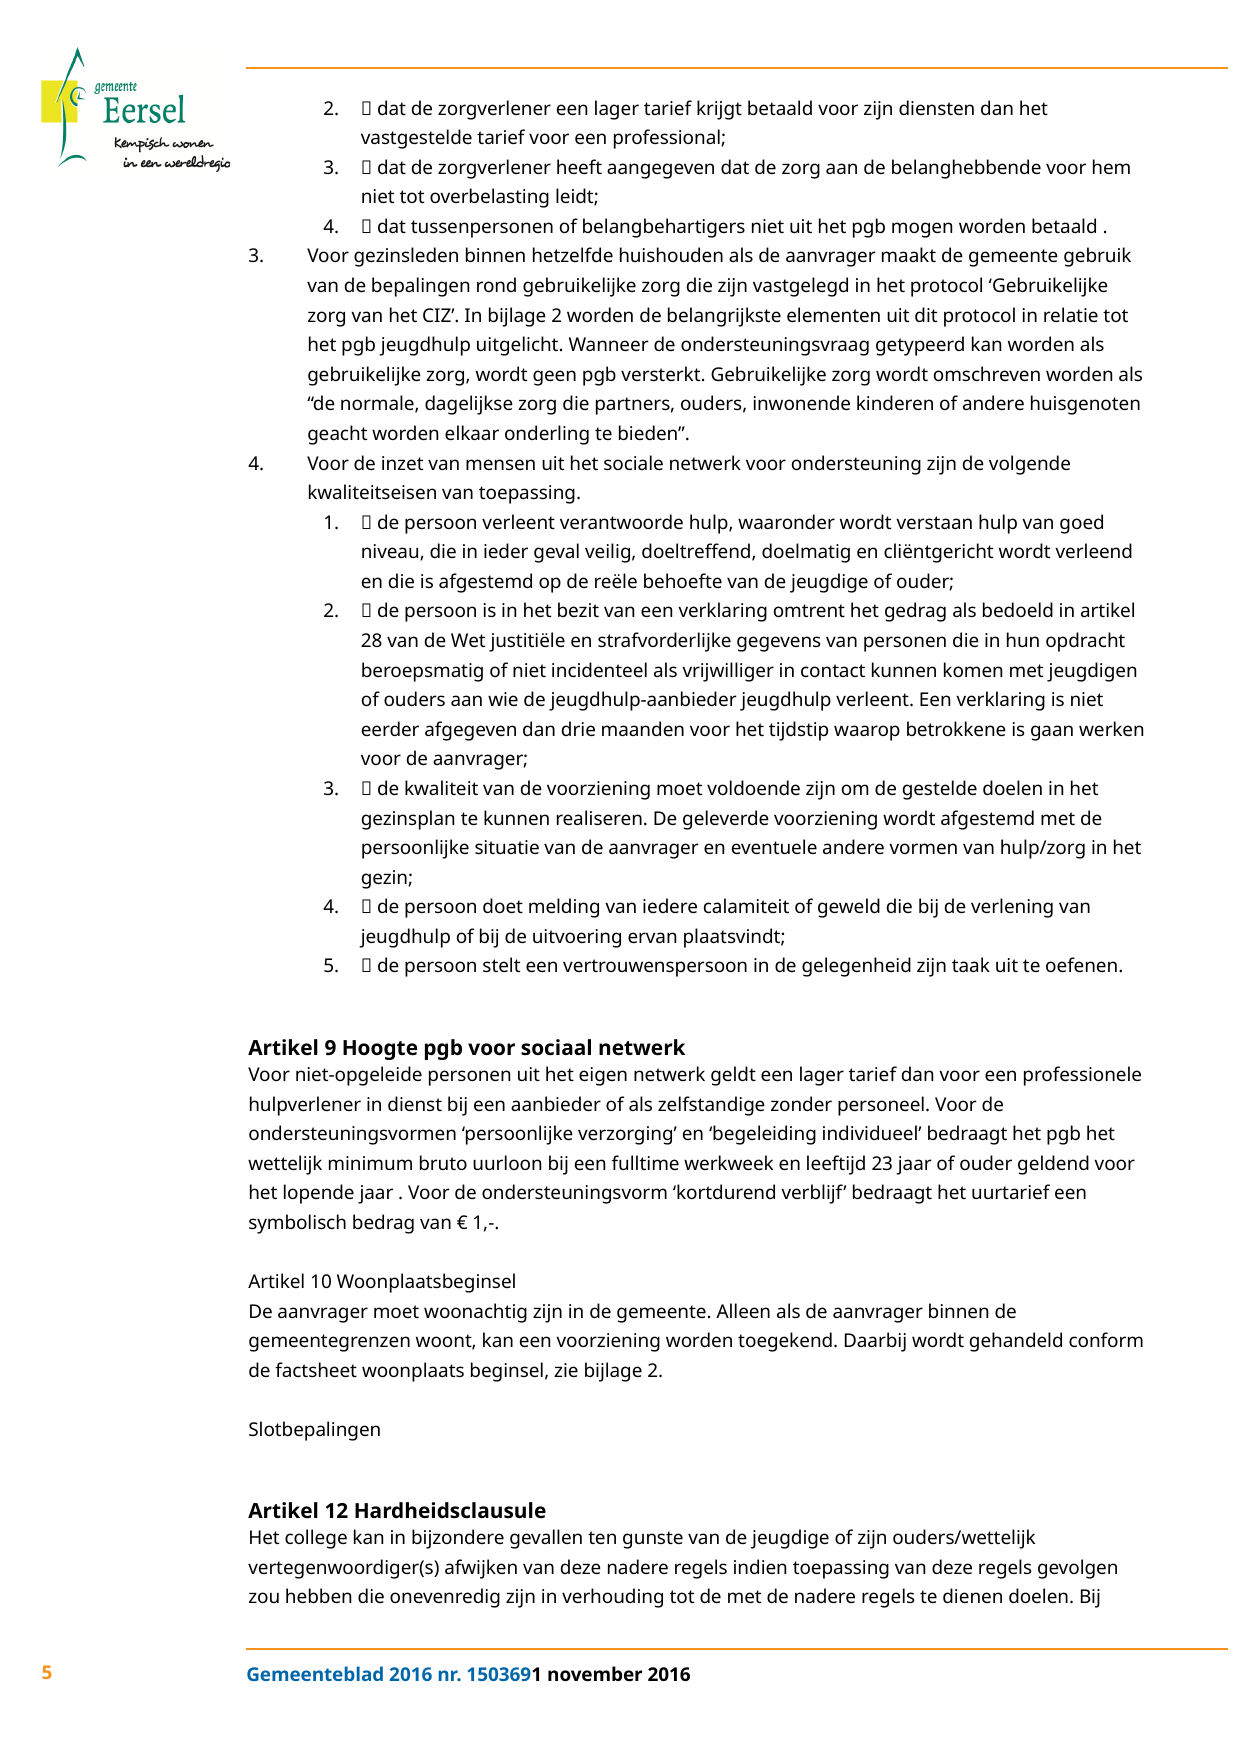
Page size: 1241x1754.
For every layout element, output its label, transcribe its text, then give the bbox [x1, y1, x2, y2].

list  de kwaliteit van de voorziening moet voldoende zijn om de gestelde doelen in het gezinsplan te kunnen realiseren. De geleverde voorziening wordt afgestemd met de persoonlijke situatie van de aanvrager en eventuele andere vormen van hulp/zorg in het gezin; [323, 775, 1152, 890]
picture [41, 47, 231, 172]
text Slotbepalingen [248, 1416, 1152, 1442]
text Artikel 9 Hoogte pgb voor sociaal netwerk [248, 1033, 1152, 1061]
list  dat de zorgverlener een lager tarief krijgt betaald voor zijn diensten dan het vastgestelde tarief voor een professional; [323, 95, 1152, 150]
list  de persoon stelt een vertrouwenspersoon in de gelegenheid zijn taak uit te oefenen. [323, 953, 1152, 978]
list  dat de zorgverlener heeft aangegeven dat de zorg aan de belanghebbende voor hem niet tot overbelasting leidt; [323, 154, 1152, 209]
text Het college kan in bijzondere gevallen ten gunste van de jeugdige of zijn ouders/wettelijk vertegenwoordiger(s) afwijken van deze nadere regels indien toepassing van deze regels gevolgen zou hebben die onevenredig zijn in verhouding tot de met de nadere regels te dienen doelen. Bij [248, 1524, 1152, 1609]
text Artikel 10 Woonplaatsbeginsel [248, 1268, 1152, 1294]
list Voor gezinsleden binnen hetzelfde huishouden als de aanvrager maakt de gemeente gebruik van de bepalingen rond gebruikelijke zorg die zijn vastgelegd in het protocol ‘Gebruikelijke zorg van het CIZ’. In bijlage 2 worden de belangrijkste elementen uit dit protocol in relatie tot het pgb jeugdhulp uitgelicht. Wanneer de ondersteuningsvraag getypeerd kan worden als gebruikelijke zorg, wordt geen pgb versterkt. Gebruikelijke zorg wordt omschreven worden als “de normale, dagelijkse zorg die partners, ouders, inwonende kinderen of andere huisgenoten geacht worden elkaar onderling te bieden”. [248, 243, 1152, 446]
list  dat tussenpersonen of belangbehartigers niet uit het pgb mogen worden betaald . [323, 213, 1152, 239]
list  de persoon is in het bezit van een verklaring omtrent het gedrag als bedoeld in artikel 28 van de Wet justitiële en strafvorderlijke gegevens van personen die in hun opdracht beroepsmatig of niet incidenteel als vrijwilliger in contact kunnen komen met jeugdigen of ouders aan wie de jeugdhulp-aanbieder jeugdhulp verleent. Een verklaring is niet eerder afgegeven dan drie maanden voor het tijdstip waarop betrokkene is gaan werken voor de aanvrager; [323, 598, 1152, 771]
text Voor niet-opgeleide personen uit het eigen netwerk geldt een lager tarief dan voor een professionele hulpverlener in dienst bij een aanbieder of als zelfstandige zonder personeel. Voor de ondersteuningsvormen ‘persoonlijke verzorging’ en ‘begeleiding individueel’ bedraagt het pgb het wettelijk minimum bruto uurloon bij een fulltime werkweek en leeftijd 23 jaar of ouder geldend voor het lopende jaar . Voor de ondersteuningsvorm ‘kortdurend verblijf’ bedraagt het uurtarief een symbolisch bedrag van € 1,-. [248, 1061, 1152, 1235]
list  de persoon doet melding van iedere calamiteit of geweld die bij de verlening van jeugdhulp of bij de uitvoering ervan plaatsvindt; [323, 893, 1152, 949]
text De aanvrager moet woonachtig zijn in de gemeente. Alleen als de aanvrager binnen de gemeentegrenzen woont, kan een voorziening worden toegekend. Daarbij wordt gehandeld conform de factsheet woonplaats beginsel, zie bijlage 2. [248, 1298, 1152, 1383]
list  de persoon verleent verantwoorde hulp, waaronder wordt verstaan hulp van goed niveau, die in ieder geval veilig, doeltreffend, doelmatig en cliëntgericht wordt verleend en die is afgestemd op de reële behoefte van de jeugdige of ouder; [323, 509, 1152, 594]
text Artikel 12 Hardheidsclausule [248, 1496, 1152, 1524]
list Voor de inzet van mensen uit het sociale netwerk voor ondersteuning zijn de volgende kwaliteitseisen van toepassing. [248, 450, 1152, 505]
